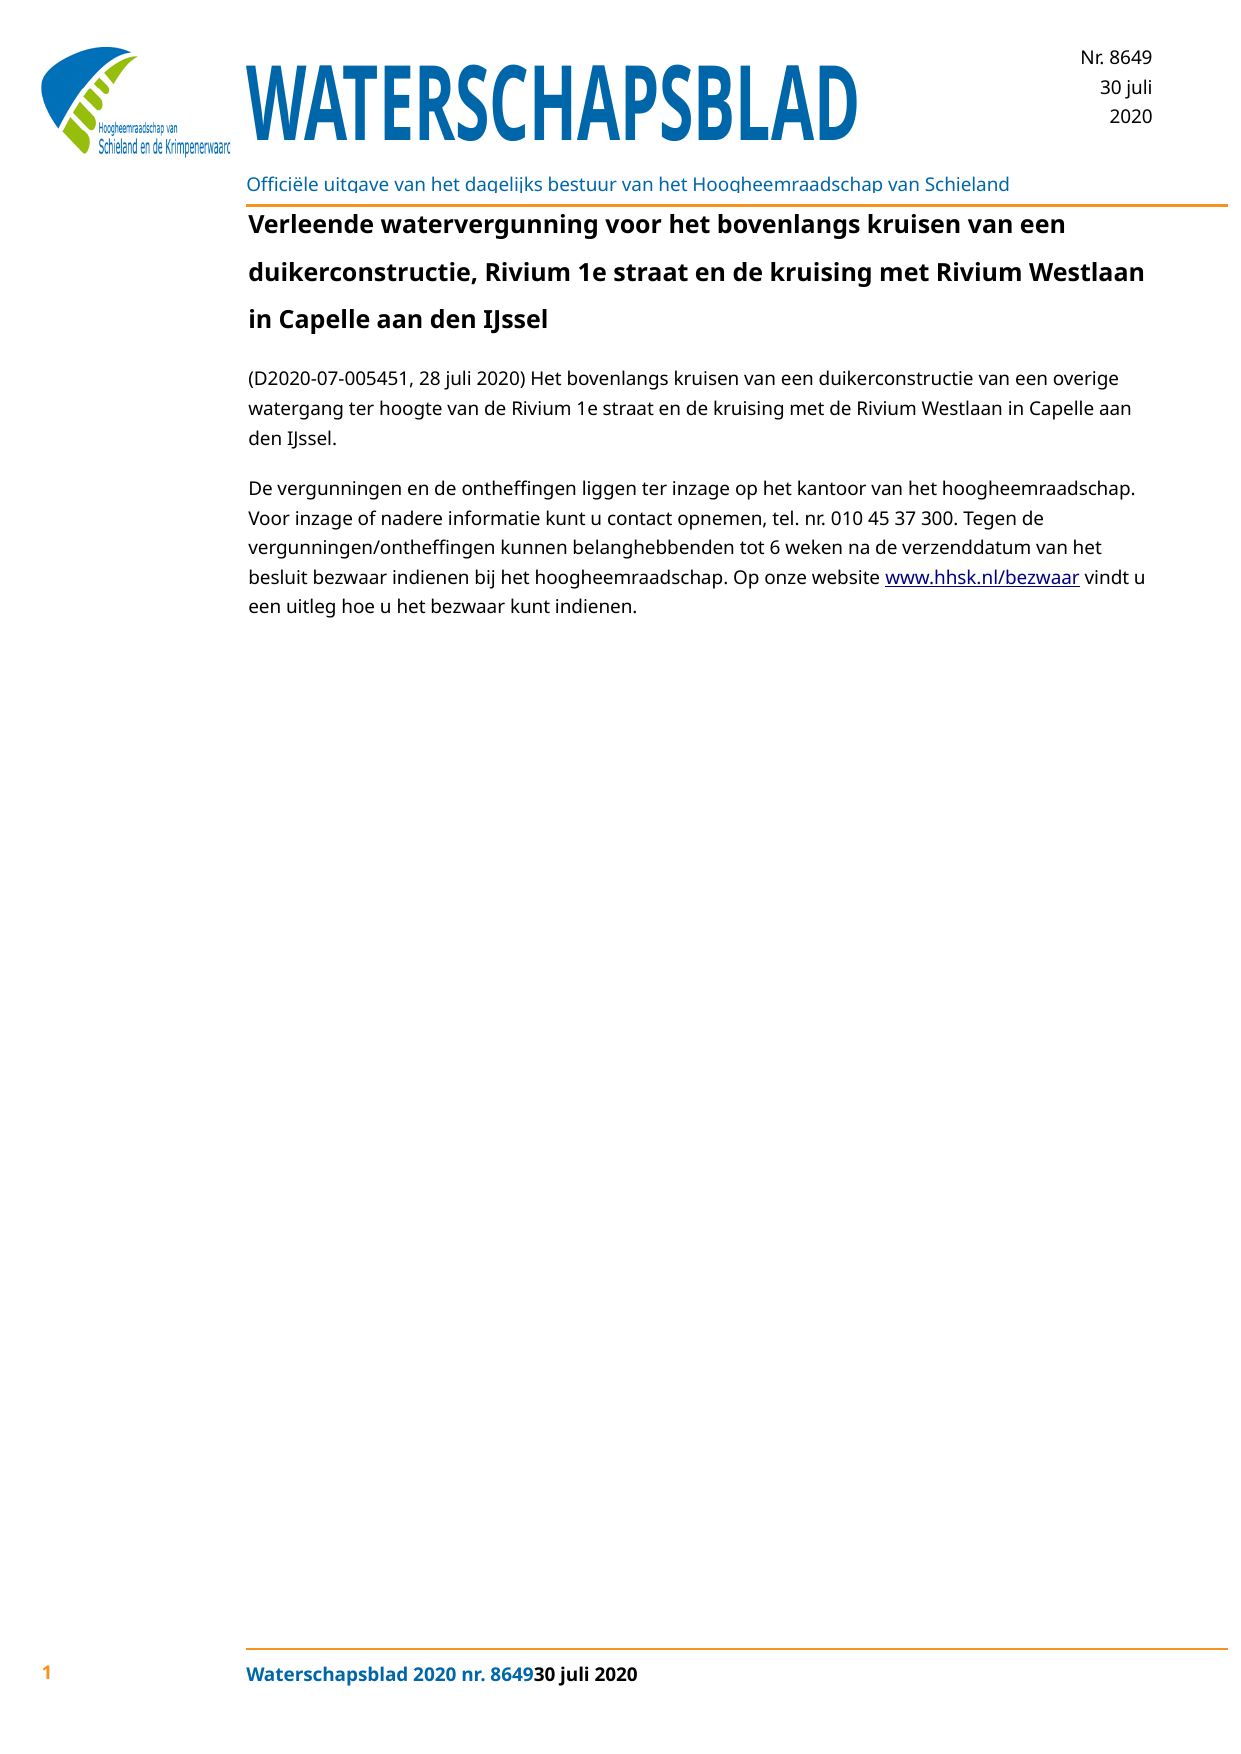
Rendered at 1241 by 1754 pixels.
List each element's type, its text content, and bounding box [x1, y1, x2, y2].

text (D2020-07-005451, 28 juli 2020) Het bovenlangs kruisen van een duikerconstructie van een overige watergang ter hoogte van de Rivium 1e straat en de kruising met de Rivium Westlaan in Capelle aan den IJssel. [248, 366, 1152, 450]
text Verleende watervergunning voor het bovenlangs kruisen van een duikerconstructie, Rivium 1e straat en de kruising met Rivium Westlaan in Capelle aan den IJssel [248, 207, 1152, 336]
text De vergunningen en de ontheffingen liggen ter inzage op het kantoor van het hoogheemraadschap. Voor inzage of nadere informatie kunt u contact opnemen, tel. nr. 010 45 37 300. Tegen de vergunningen/ontheffingen kunnen belanghebbenden tot 6 weken na de verzenddatum van het besluit bezwaar indienen bij het hoogheemraadschap. Op onze website www.hhsk.nl/bezwaar vindt u een uitleg hoe u het bezwaar kunt indienen. [248, 475, 1152, 619]
picture [41, 47, 231, 172]
